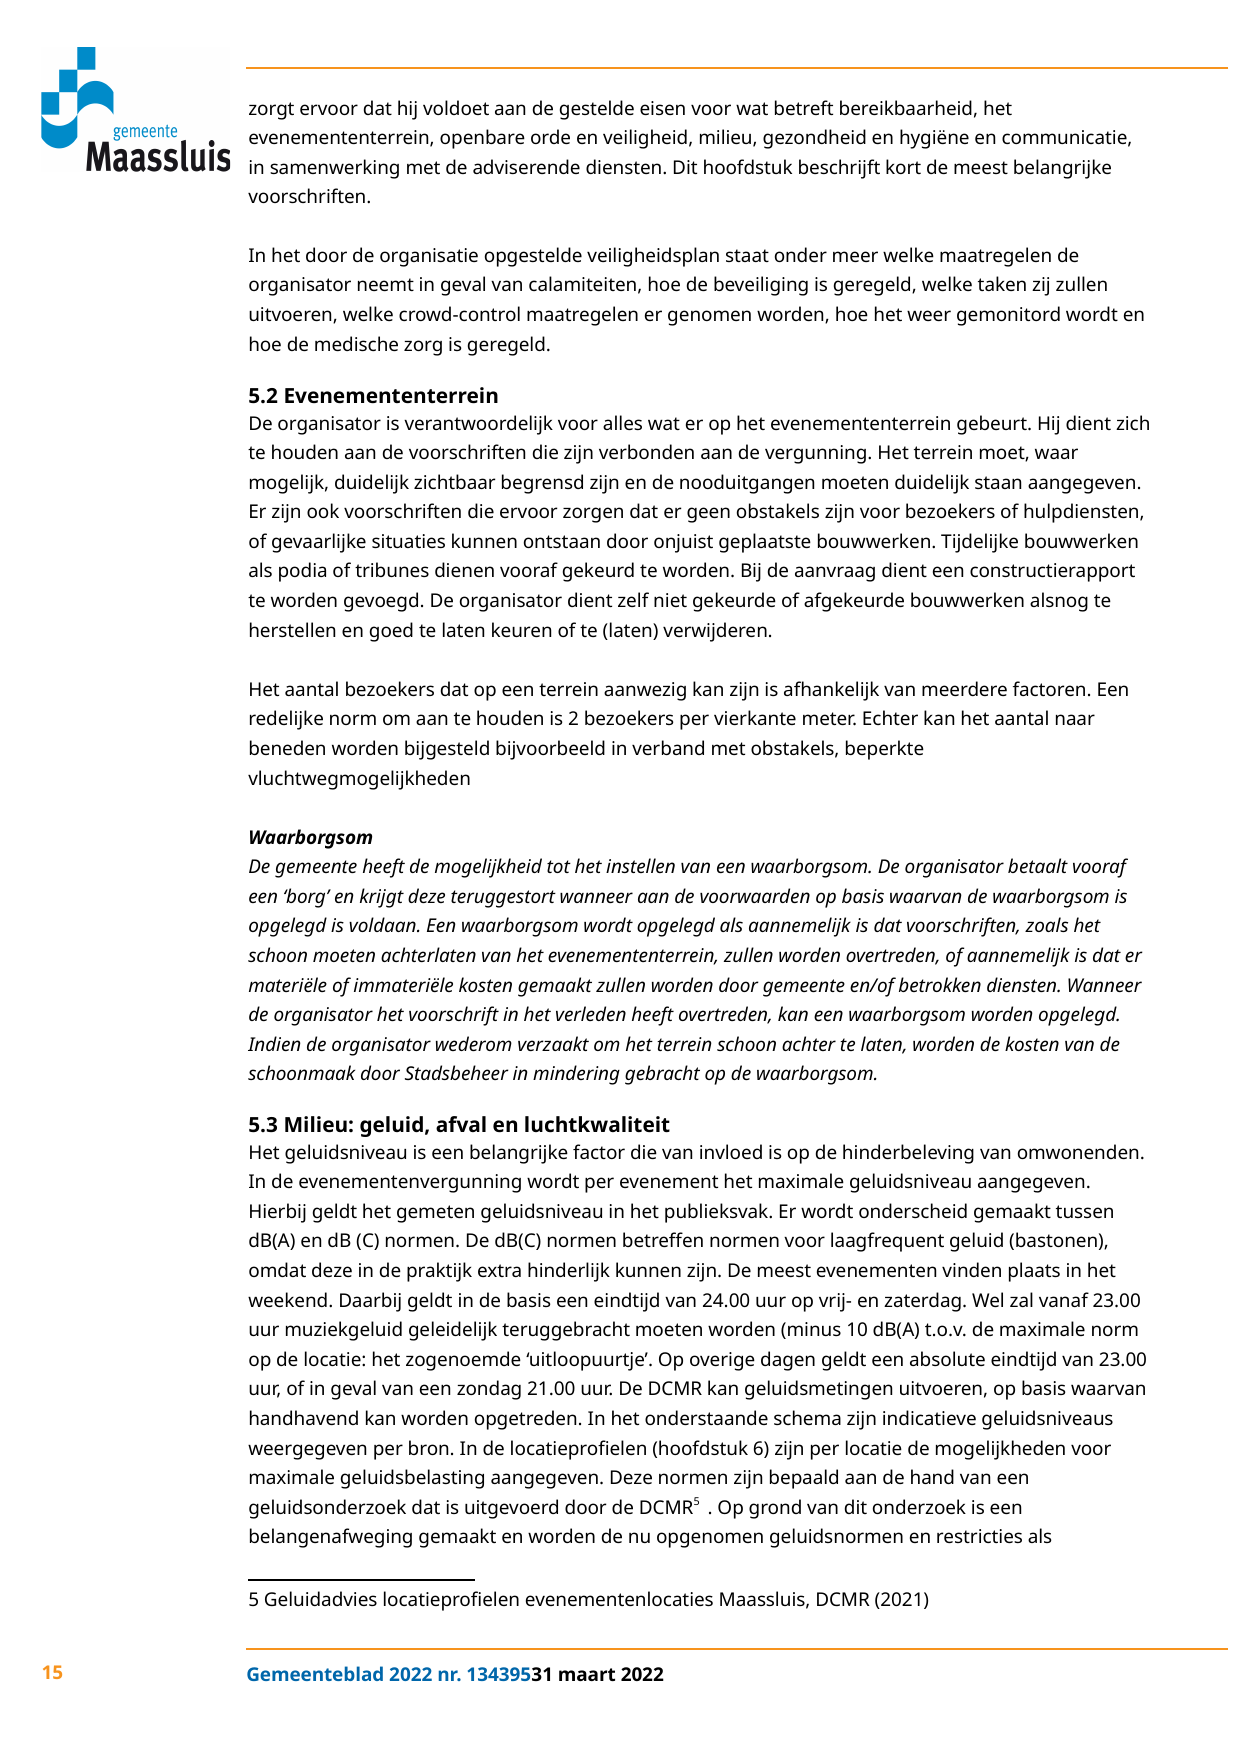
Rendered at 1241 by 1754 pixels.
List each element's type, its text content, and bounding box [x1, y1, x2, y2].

text In het door de organisatie opgestelde veiligheidsplan staat onder meer welke maatregelen de organisator neemt in geval van calamiteiten, hoe de beveiliging is geregeld, welke taken zij zullen uitvoeren, welke crowd-control maatregelen er genomen worden, hoe het weer gemonitord wordt en hoe de medische zorg is geregeld. [248, 242, 1152, 357]
text 5.2 Evenemententerrein [248, 381, 1152, 410]
picture [41, 47, 77, 92]
text 5.3 Milieu: geluid, afval en luchtkwaliteit [248, 1110, 1152, 1139]
text Geluidadvies locatieprofielen evenementenlocaties Maassluis, DCMR (2021) [248, 1586, 1152, 1612]
table_header zorgt ervoor dat hij voldoet aan de gestelde eisen voor wat betreft bereikbaarheid, het evenemententerrein, openbare orde en veiligheid, milieu, gezondheid en hygiëne en communicatie, in samenwerking met de adviserende diensten. Dit hoofdstuk beschrijft kort de meest belangrijke voorschriften. [248, 95, 1152, 209]
text De organisator is verantwoordelijk voor alles wat er op het evenemententerrein gebeurt. Hij dient zich te houden aan de voorschriften die zijn verbonden aan de vergunning. Het terrein moet, waar mogelijk, duidelijk zichtbaar begrensd zijn en de nooduitgangen moeten duidelijk staan aangegeven. Er zijn ook voorschriften die ervoor zorgen dat er geen obstakels zijn voor bezoekers of hulpdiensten, of gevaarlijke situaties kunnen ontstaan door onjuist geplaatste bouwwerken. Tijdelijke bouwwerken als podia of tribunes dienen vooraf gekeurd te worden. Bij de aanvraag dient een constructierapport te worden gevoegd. De organisator dient zelf niet gekeurde of afgekeurde bouwwerken alsnog te herstellen en goed te laten keuren of te (laten) verwijderen. [248, 410, 1152, 642]
text Het aantal bezoekers dat op een terrein aanwezig kan zijn is afhankelijk van meerdere factoren. Een redelijke norm om aan te houden is 2 bezoekers per vierkante meter. Echter kan het aantal naar beneden worden bijgesteld bijvoorbeeld in verband met obstakels, beperkte vluchtwegmogelijkheden [248, 676, 1152, 790]
table_header Waarborgsom De gemeente heeft de mogelijkheid tot het instellen van een waarborgsom. De organisator betaalt vooraf een ‘borg’ en krijgt deze teruggestort wanneer aan de voorwaarden op basis waarvan de waarborgsom is opgelegd is voldaan. Een waarborgsom wordt opgelegd als aannemelijk is dat voorschriften, zoals het schoon moeten achterlaten van het evenemententerrein, zullen worden overtreden, of aannemelijk is dat er materiële of immateriële kosten gemaakt zullen worden door gemeente en/of betrokken diensten. Wanneer de organisator het voorschrift in het verleden heeft overtreden, kan een waarborgsom worden opgelegd. Indien de organisator wederom verzaakt om het terrein schoon achter te laten, worden de kosten van de schoonmaak door Stadsbeheer in mindering gebracht op de waarborgsom. [248, 824, 1152, 1086]
text Het geluidsniveau is een belangrijke factor die van invloed is op de hinderbeleving van omwonenden. In de evenementenvergunning wordt per evenement het maximale geluidsniveau aangegeven. Hierbij geldt het gemeten geluidsniveau in het publieksvak. Er wordt onderscheid gemaakt tussen dB(A) en dB (C) normen. De dB(C) normen betreffen normen voor laagfrequent geluid (bastonen), omdat deze in de praktijk extra hinderlijk kunnen zijn. De meest evenementen vinden plaats in het weekend. Daarbij geldt in de basis een eindtijd van 24.00 uur op vrij- en zaterdag. Wel zal vanaf 23.00 uur muziekgeluid geleidelijk teruggebracht moeten worden (minus 10 dB(A) t.o.v. de maximale norm op de locatie: het zogenoemde ‘uitloopuurtje’. Op overige dagen geldt een absolute eindtijd van 23.00 uur, of in geval van een zondag 21.00 uur. De DCMR kan geluidsmetingen uitvoeren, op basis waarvan handhavend kan worden opgetreden. In het onderstaande schema zijn indicatieve geluidsniveaus weergegeven per bron. In de locatieprofielen (hoofdstuk 6) zijn per locatie de mogelijkheden voor maximale geluidsbelasting aangegeven. Deze normen zijn bepaald aan de hand van een geluidsonderzoek dat is uitgevoerd door de DCMR . Op grond van dit onderzoek is een belangenafweging gemaakt en worden de nu opgenomen geluidsnormen en restricties als [248, 1139, 1152, 1549]
picture [41, 47, 231, 172]
